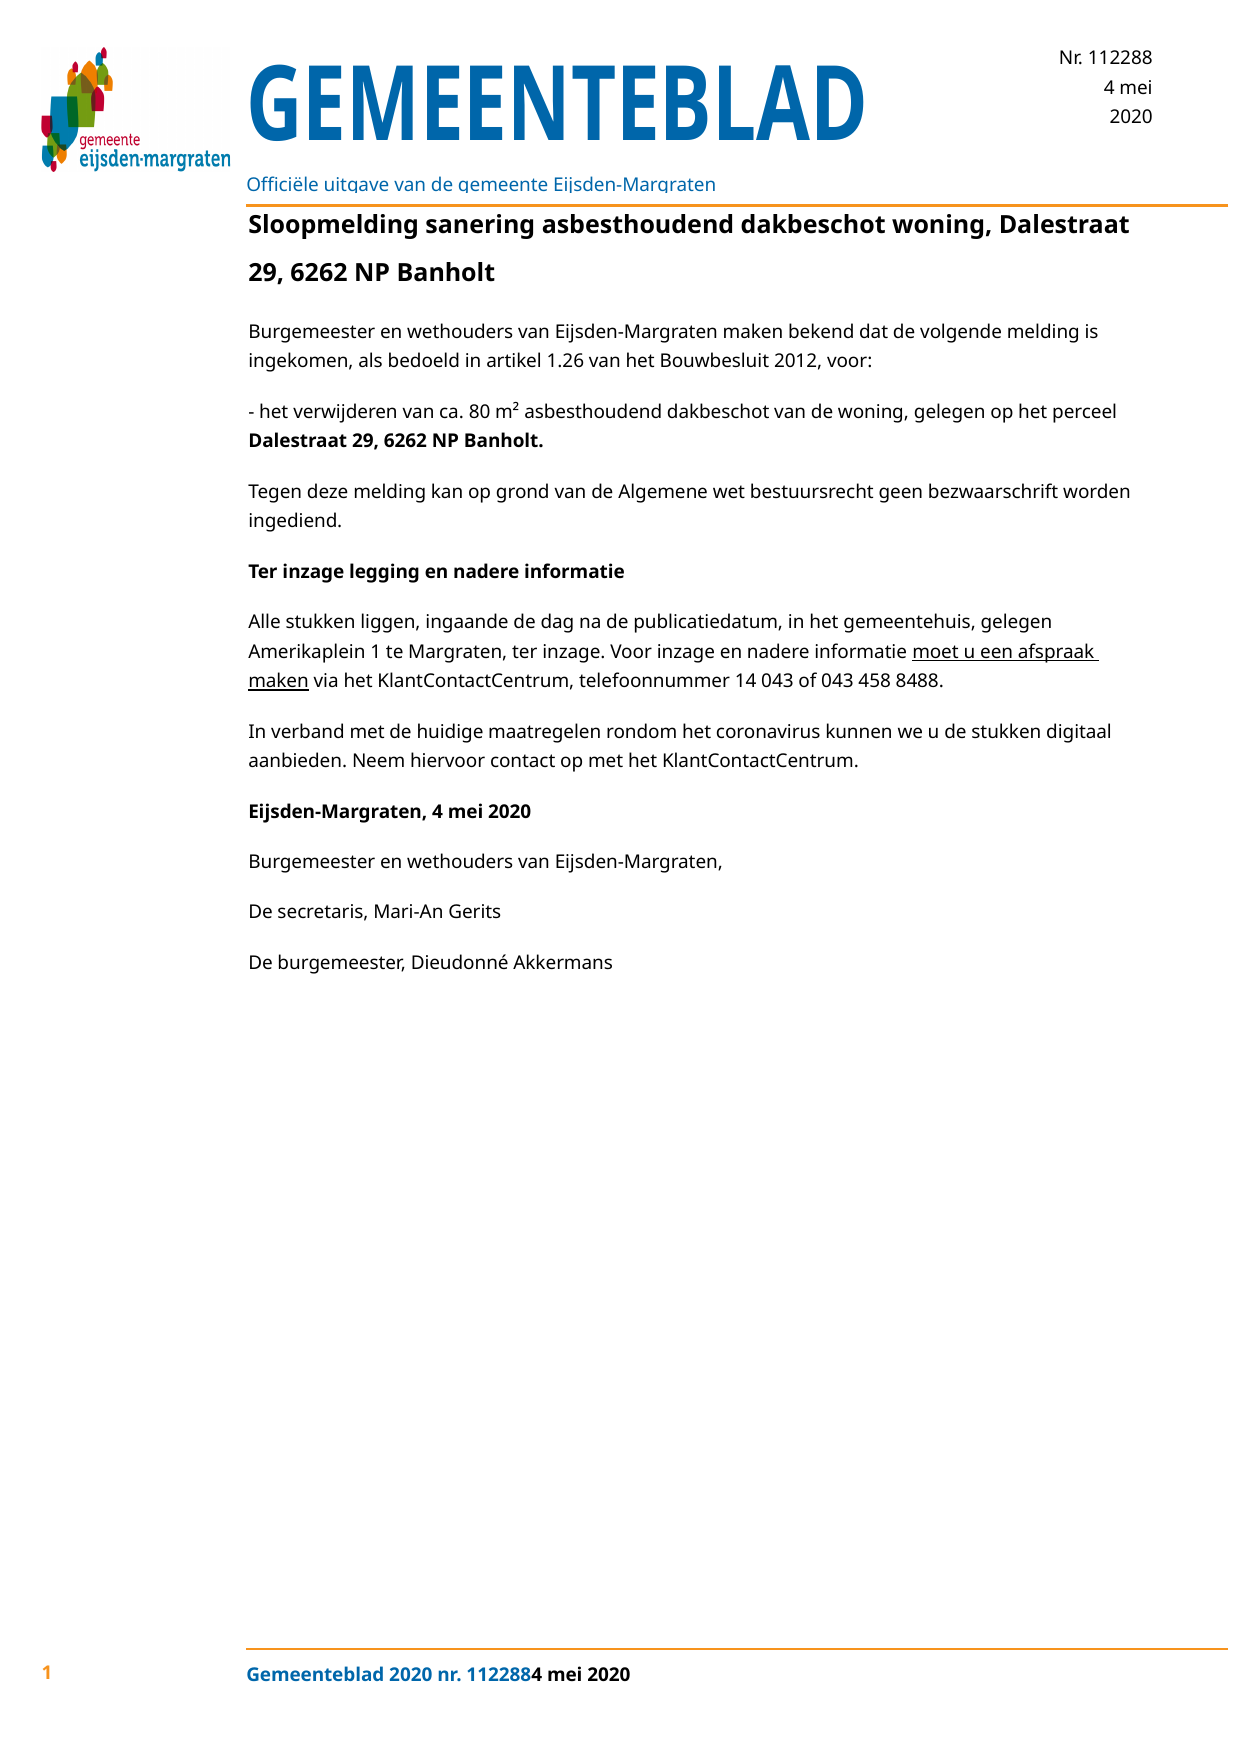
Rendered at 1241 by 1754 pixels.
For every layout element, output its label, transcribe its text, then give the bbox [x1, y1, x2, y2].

text Sloopmelding sanering asbesthoudend dakbeschot woning, Dalestraat 29, 6262 NP Banholt [248, 207, 1152, 288]
text - het verwijderen van ca. 80 m² asbesthoudend dakbeschot van de woning, gelegen op het perceel Dalestraat 29, 6262 NP Banholt. [248, 398, 1152, 453]
text Burgemeester en wethouders van Eijsden-Margraten, [248, 848, 1152, 874]
text Eijsden-Margraten, 4 mei 2020 [248, 798, 1152, 824]
text Tegen deze melding kan op grond van de Algemene wet bestuursrecht geen bezwaarschrift worden ingediend. [248, 478, 1152, 533]
text De burgemeester, Dieudonné Akkermans [248, 949, 1152, 975]
text Ter inzage legging en nadere informatie [248, 558, 1152, 584]
text De secretaris, Mari-An Gerits [248, 899, 1152, 924]
text Burgemeester en wethouders van Eijsden-Margraten maken bekend dat de volgende melding is ingekomen, als bedoeld in artikel 1.26 van het Bouwbesluit 2012, voor: [248, 318, 1152, 373]
picture [41, 47, 231, 172]
text Alle stukken liggen, ingaande de dag na de publicatiedatum, in het gemeentehuis, gelegen Amerikaplein 1 te Margraten, ter inzage. Voor inzage en nadere informatie moet u een afspraak maken via het KlantContactCentrum, telefoonnummer 14 043 of 043 458 8488. [248, 608, 1152, 693]
text In verband met de huidige maatregelen rondom het coronavirus kunnen we u de stukken digitaal aanbieden. Neem hiervoor contact op met het KlantContactCentrum. [248, 718, 1152, 773]
